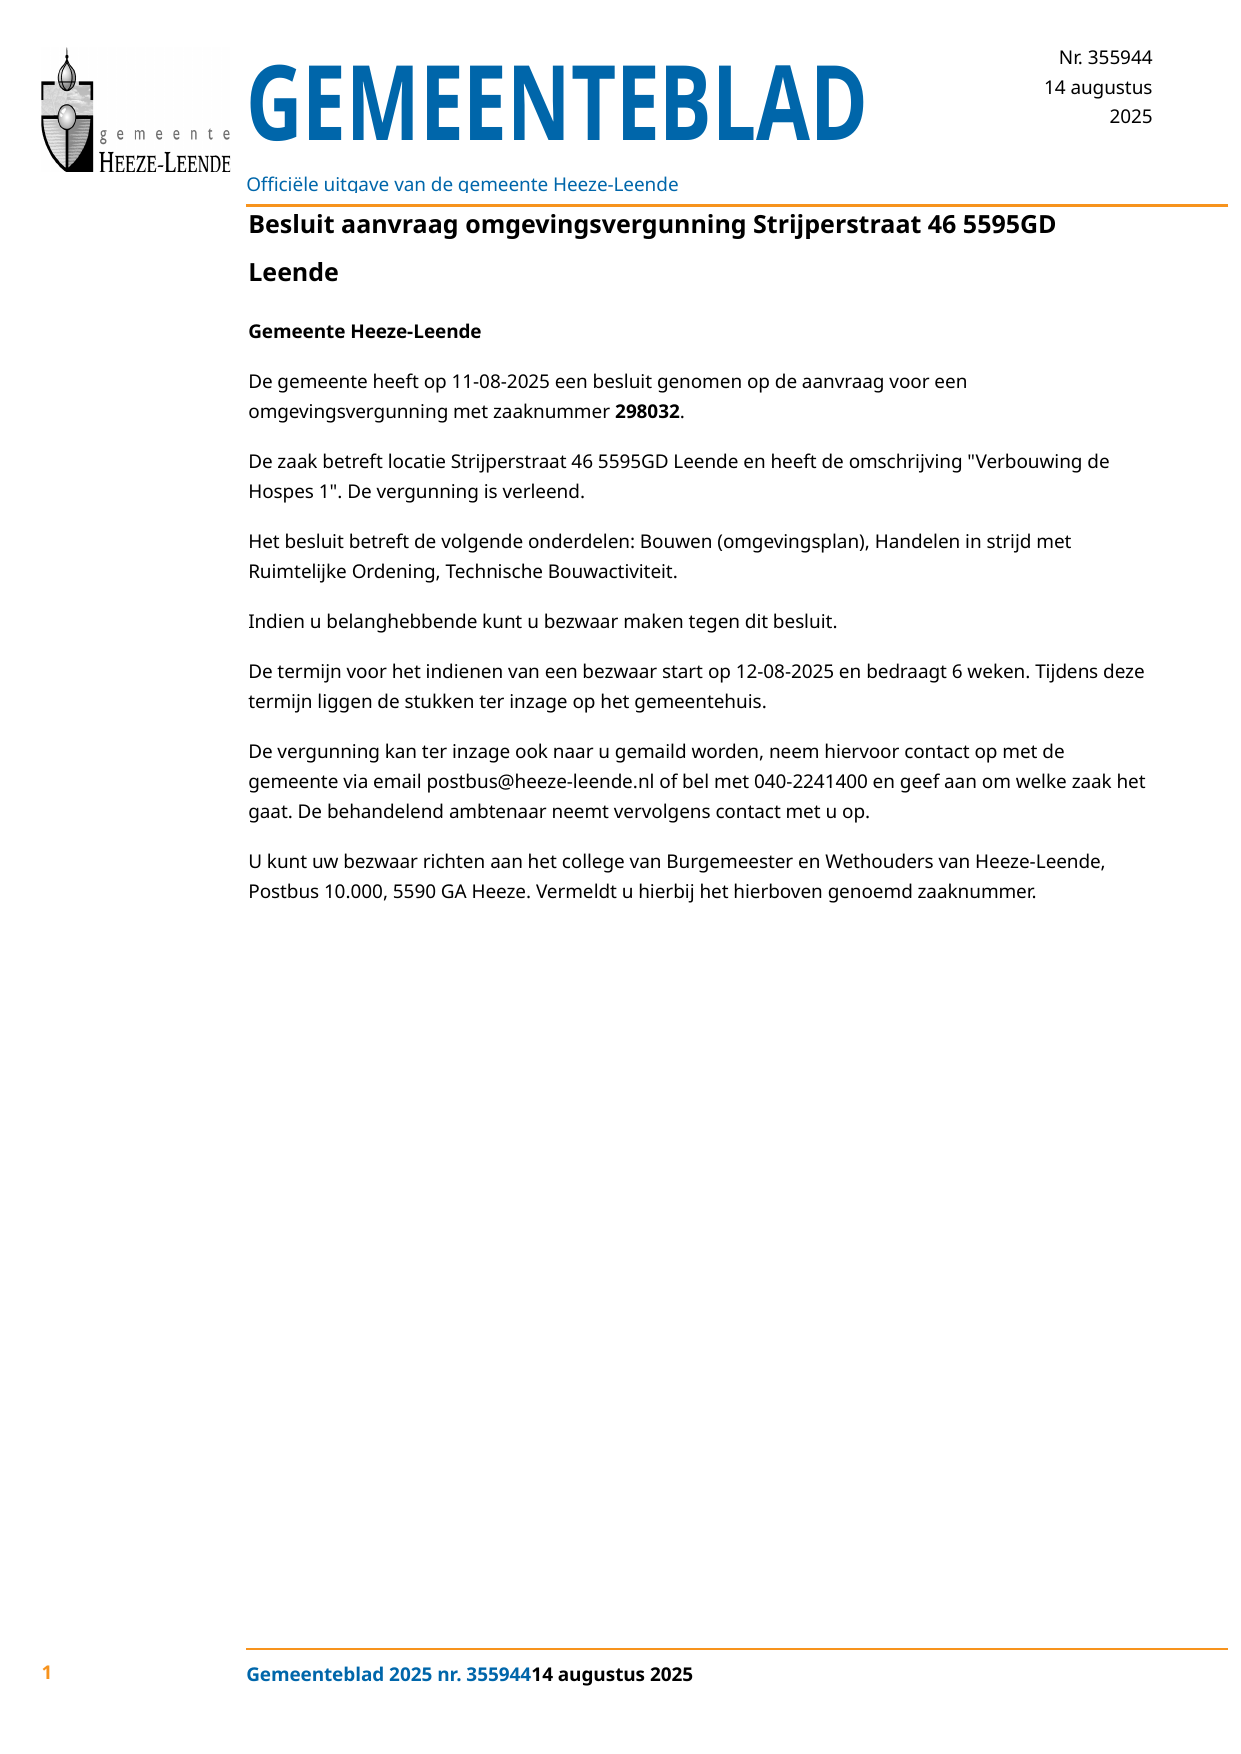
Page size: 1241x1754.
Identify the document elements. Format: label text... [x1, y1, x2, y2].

text De termijn voor het indienen van een bezwaar start op 12-08-2025 en bedraagt 6 weken. Tijdens deze termijn liggen de stukken ter inzage op het gemeentehuis. [248, 659, 1152, 714]
picture [41, 47, 231, 172]
text De zaak betreft locatie Strijperstraat 46 5595GD Leende en heeft de omschrijving "Verbouwing de Hospes 1". De vergunning is verleend. [248, 448, 1152, 504]
text Indien u belanghebbende kunt u bezwaar maken tegen dit besluit. [248, 608, 1152, 634]
text U kunt uw bezwaar richten aan het college van Burgemeester en Wethouders van Heeze-Leende, Postbus 10.000, 5590 GA Heeze. Vermeldt u hierbij het hierboven genoemd zaaknummer. [248, 848, 1152, 904]
text De vergunning kan ter inzage ook naar u gemaild worden, neem hiervoor contact op met de gemeente via email postbus@heeze-leende.nl of bel met 040-2241400 en geef aan om welke zaak het gaat. De behandelend ambtenaar neemt vervolgens contact met u op. [248, 739, 1152, 824]
text Gemeente Heeze-Leende [248, 318, 1152, 344]
text Het besluit betreft de volgende onderdelen: Bouwen (omgevingsplan), Handelen in strijd met Ruimtelijke Ordening, Technische Bouwactiviteit. [248, 528, 1152, 584]
text Besluit aanvraag omgevingsvergunning Strijperstraat 46 5595GD Leende [248, 207, 1152, 288]
text De gemeente heeft op 11-08-2025 een besluit genomen op de aanvraag voor een omgevingsvergunning met zaaknummer 298032. [248, 368, 1152, 424]
